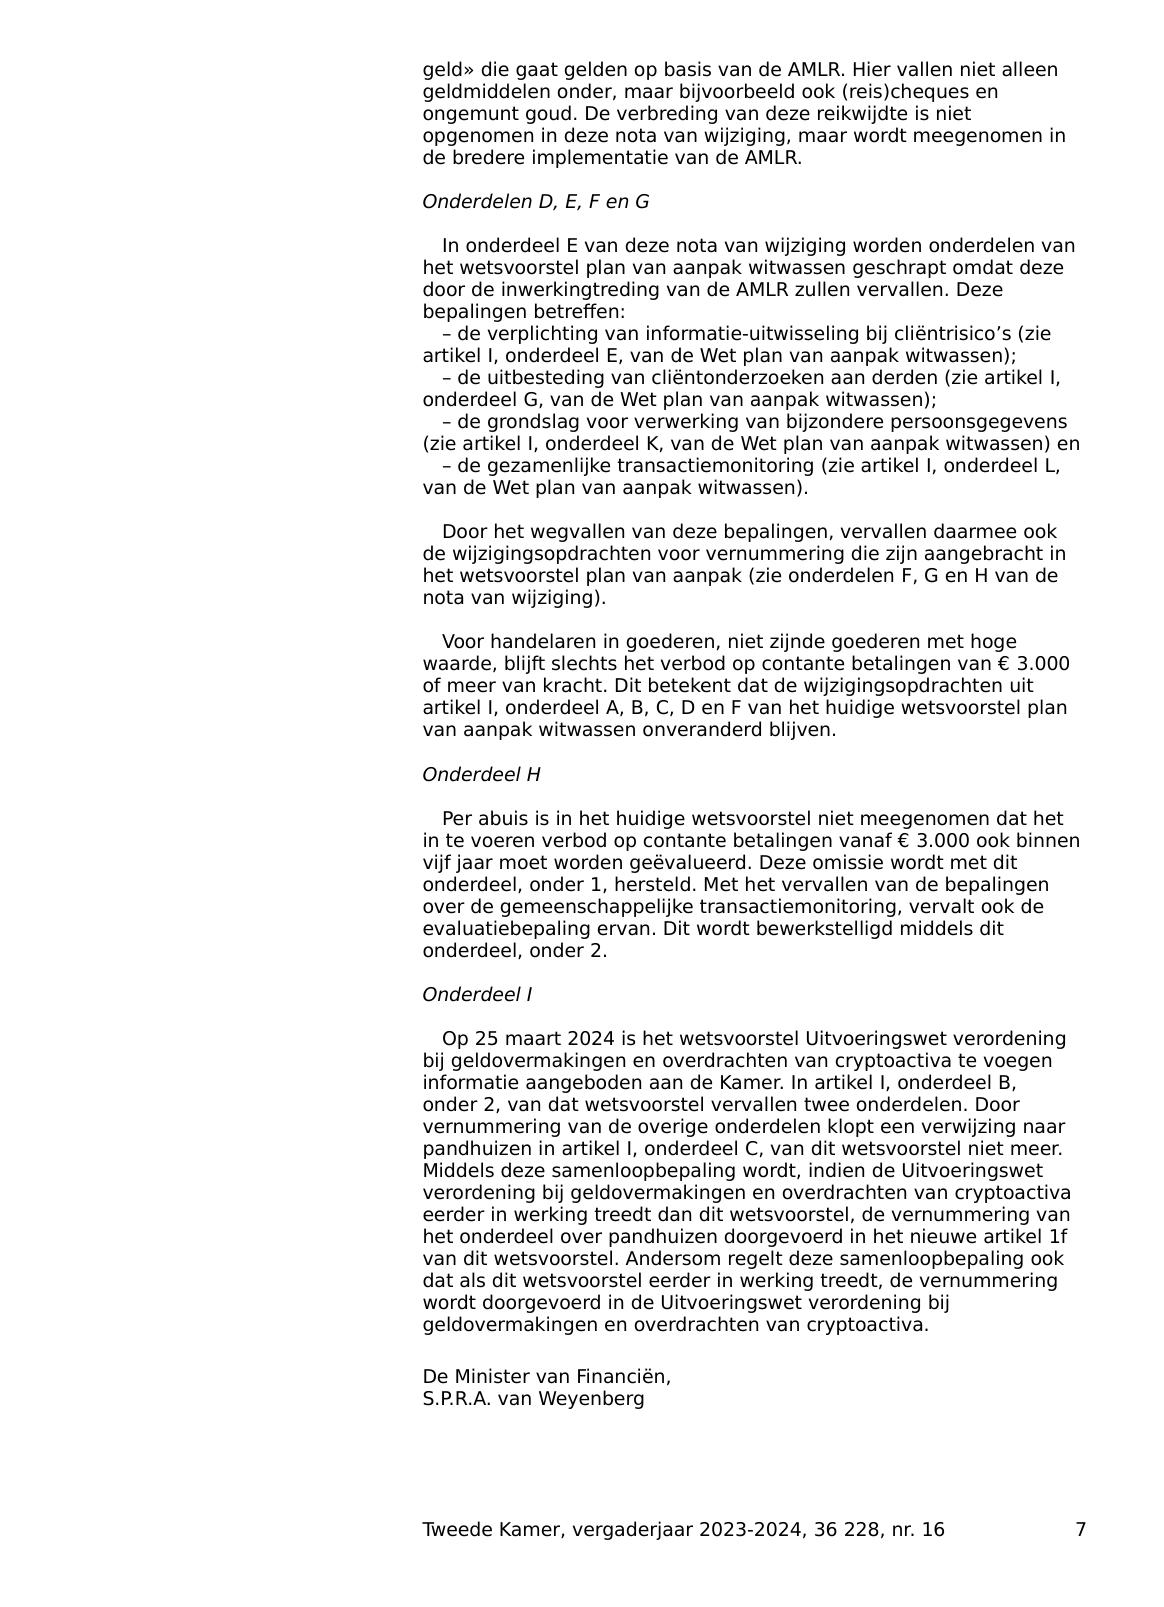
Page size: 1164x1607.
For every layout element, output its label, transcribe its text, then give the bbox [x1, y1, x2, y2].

text geld» die gaat gelden op basis van de AMLR. Hier vallen niet alleen geldmiddelen onder, maar bijvoorbeeld ook (reis)cheques en ongemunt goud. De verbreding van deze reikwijdte is niet opgenomen in deze nota van wijziging, maar wordt meegenomen in de bredere implementatie van de AMLR. [422, 59, 1087, 169]
text – de uitbesteding van cliëntonderzoeken aan derden (zie artikel I, onderdeel G, van de Wet plan van aanpak witwassen); [422, 367, 1087, 411]
subtitle Onderdeel I [422, 984, 1087, 1006]
text In onderdeel E van deze nota van wijziging worden onderdelen van het wetsvoorstel plan van aanpak witwassen geschrapt omdat deze door de inwerkingtreding van de AMLR zullen vervallen. Deze bepalingen betreffen: [422, 235, 1087, 323]
text Door het wegvallen van deze bepalingen, vervallen daarmee ook de wijzigingsopdrachten voor vernummering die zijn aangebracht in het wetsvoorstel plan van aanpak (zie onderdelen F, G en H van de nota van wijziging). [422, 521, 1087, 609]
text De Minister van Financiën, S.P.R.A. van Weyenberg [422, 1366, 1087, 1409]
subtitle Onderdeel H [422, 763, 1087, 785]
text Per abuis is in het huidige wetsvoorstel niet meegenomen dat het in te voeren verbod op contante betalingen vanaf € 3.000 ook binnen vijf jaar moet worden geëvalueerd. Deze omissie wordt met dit onderdeel, onder 1, hersteld. Met het vervallen van de bepalingen over de gemeenschappelijke transactiemonitoring, vervalt ook de evaluatiebepaling ervan. Dit wordt bewerkstelligd middels dit onderdeel, onder 2. [422, 808, 1087, 961]
text Op 25 maart 2024 is het wetsvoorstel Uitvoeringswet verordening bij geldovermakingen en overdrachten van cryptoactiva te voegen informatie aangeboden aan de Kamer. In artikel I, onderdeel B, onder 2, van dat wetsvoorstel vervallen twee onderdelen. Door vernummering van de overige onderdelen klopt een verwijzing naar pandhuizen in artikel I, onderdeel C, van dit wetsvoorstel niet meer. Middels deze samenloopbepaling wordt, indien de Uitvoeringswet verordening bij geldovermakingen en overdrachten van cryptoactiva eerder in werking treedt dan dit wetsvoorstel, de vernummering van het onderdeel over pandhuizen doorgevoerd in het nieuwe artikel 1f van dit wetsvoorstel. Andersom regelt deze samenloopbepaling ook dat als dit wetsvoorstel eerder in werking treedt, de vernummering wordt doorgevoerd in de Uitvoeringswet verordening bij geldovermakingen en overdrachten van cryptoactiva. [422, 1028, 1087, 1336]
text – de grondslag voor verwerking van bijzondere persoonsgegevens (zie artikel I, onderdeel K, van de Wet plan van aanpak witwassen) en [422, 411, 1087, 455]
subtitle Onderdelen D, E, F en G [422, 191, 1087, 213]
text Voor handelaren in goederen, niet zijnde goederen met hoge waarde, blijft slechts het verbod op contante betalingen van € 3.000 of meer van kracht. Dit betekent dat de wijzigingsopdrachten uit artikel I, onderdeel A, B, C, D en F van het huidige wetsvoorstel plan van aanpak witwassen onveranderd blijven. [422, 631, 1087, 741]
text – de verplichting van informatie-uitwisseling bij cliëntrisico’s (zie artikel I, onderdeel E, van de Wet plan van aanpak witwassen); [422, 323, 1087, 367]
text – de gezamenlijke transactiemonitoring (zie artikel I, onderdeel L, van de Wet plan van aanpak witwassen). [422, 455, 1087, 499]
